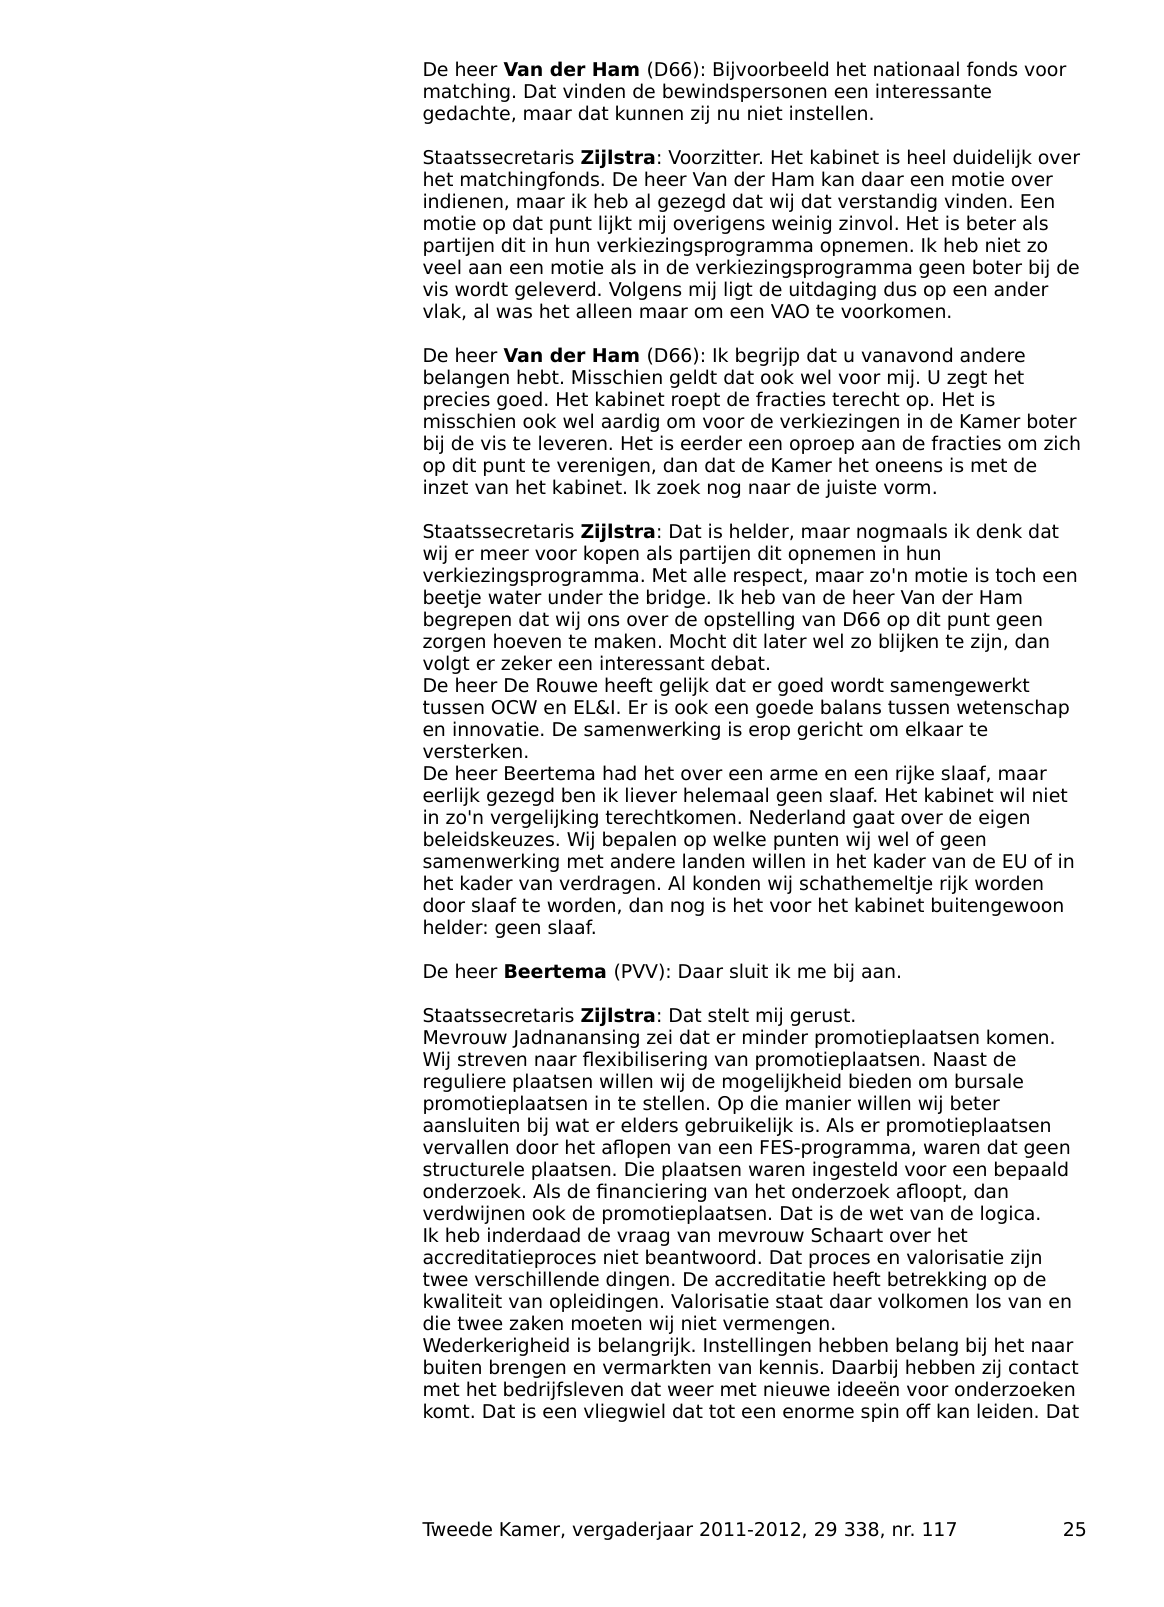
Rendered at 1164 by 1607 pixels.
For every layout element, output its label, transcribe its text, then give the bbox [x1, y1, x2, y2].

text De heer Beertema (PVV): Daar sluit ik me bij aan. [422, 961, 1087, 983]
text Staatssecretaris Zijlstra: Dat is helder, maar nogmaals ik denk dat wij er meer voor kopen als partijen dit opnemen in hun verkiezingsprogramma. Met alle respect, maar zo'n motie is toch een beetje water under the bridge. Ik heb van de heer Van der Ham begrepen dat wij ons over de opstelling van D66 op dit punt geen zorgen hoeven te maken. Mocht dit later wel zo blijken te zijn, dan volgt er zeker een interessant debat. [422, 521, 1087, 675]
text Mevrouw Jadnanansing zei dat er minder promotieplaatsen komen. Wij streven naar flexibilisering van promotieplaatsen. Naast de reguliere plaatsen willen wij de mogelijkheid bieden om bursale promotieplaatsen in te stellen. Op die manier willen wij beter aansluiten bij wat er elders gebruikelijk is. Als er promotieplaatsen vervallen door het aflopen van een FES-programma, waren dat geen structurele plaatsen. Die plaatsen waren ingesteld voor een bepaald onderzoek. Als de financiering van het onderzoek afloopt, dan verdwijnen ook de promotieplaatsen. Dat is de wet van de logica. [422, 1027, 1087, 1225]
text Ik heb inderdaad de vraag van mevrouw Schaart over het accreditatieproces niet beantwoord. Dat proces en valorisatie zijn twee verschillende dingen. De accreditatie heeft betrekking op de kwaliteit van opleidingen. Valorisatie staat daar volkomen los van en die twee zaken moeten wij niet vermengen. [422, 1225, 1087, 1335]
text Wederkerigheid is belangrijk. Instellingen hebben belang bij het naar buiten brengen en vermarkten van kennis. Daarbij hebben zij contact met het bedrijfsleven dat weer met nieuwe ideeën voor onderzoeken komt. Dat is een vliegwiel dat tot een enorme spin off kan leiden. Dat [422, 1335, 1087, 1423]
text De heer Beertema had het over een arme en een rijke slaaf, maar eerlijk gezegd ben ik liever helemaal geen slaaf. Het kabinet wil niet in zo'n vergelijking terechtkomen. Nederland gaat over de eigen beleidskeuzes. Wij bepalen op welke punten wij wel of geen samenwerking met andere landen willen in het kader van de EU of in het kader van verdragen. Al konden wij schathemeltje rijk worden door slaaf te worden, dan nog is het voor het kabinet buitengewoon helder: geen slaaf. [422, 763, 1087, 939]
text De heer Van der Ham (D66): Bijvoorbeeld het nationaal fonds voor matching. Dat vinden de bewindspersonen een interessante gedachte, maar dat kunnen zij nu niet instellen. [422, 59, 1087, 125]
text Staatssecretaris Zijlstra: Voorzitter. Het kabinet is heel duidelijk over het matchingfonds. De heer Van der Ham kan daar een motie over indienen, maar ik heb al gezegd dat wij dat verstandig vinden. Een motie op dat punt lijkt mij overigens weinig zinvol. Het is beter als partijen dit in hun verkiezingsprogramma opnemen. Ik heb niet zo veel aan een motie als in de verkiezingsprogramma geen boter bij de vis wordt geleverd. Volgens mij ligt de uitdaging dus op een ander vlak, al was het alleen maar om een VAO te voorkomen. [422, 147, 1087, 323]
text Staatssecretaris Zijlstra: Dat stelt mij gerust. [422, 1005, 1087, 1027]
text De heer De Rouwe heeft gelijk dat er goed wordt samengewerkt tussen OCW en EL&I. Er is ook een goede balans tussen wetenschap en innovatie. De samenwerking is erop gericht om elkaar te versterken. [422, 675, 1087, 763]
text De heer Van der Ham (D66): Ik begrijp dat u vanavond andere belangen hebt. Misschien geldt dat ook wel voor mij. U zegt het precies goed. Het kabinet roept de fracties terecht op. Het is misschien ook wel aardig om voor de verkiezingen in de Kamer boter bij de vis te leveren. Het is eerder een oproep aan de fracties om zich op dit punt te verenigen, dan dat de Kamer het oneens is met de inzet van het kabinet. Ik zoek nog naar de juiste vorm. [422, 345, 1087, 499]
